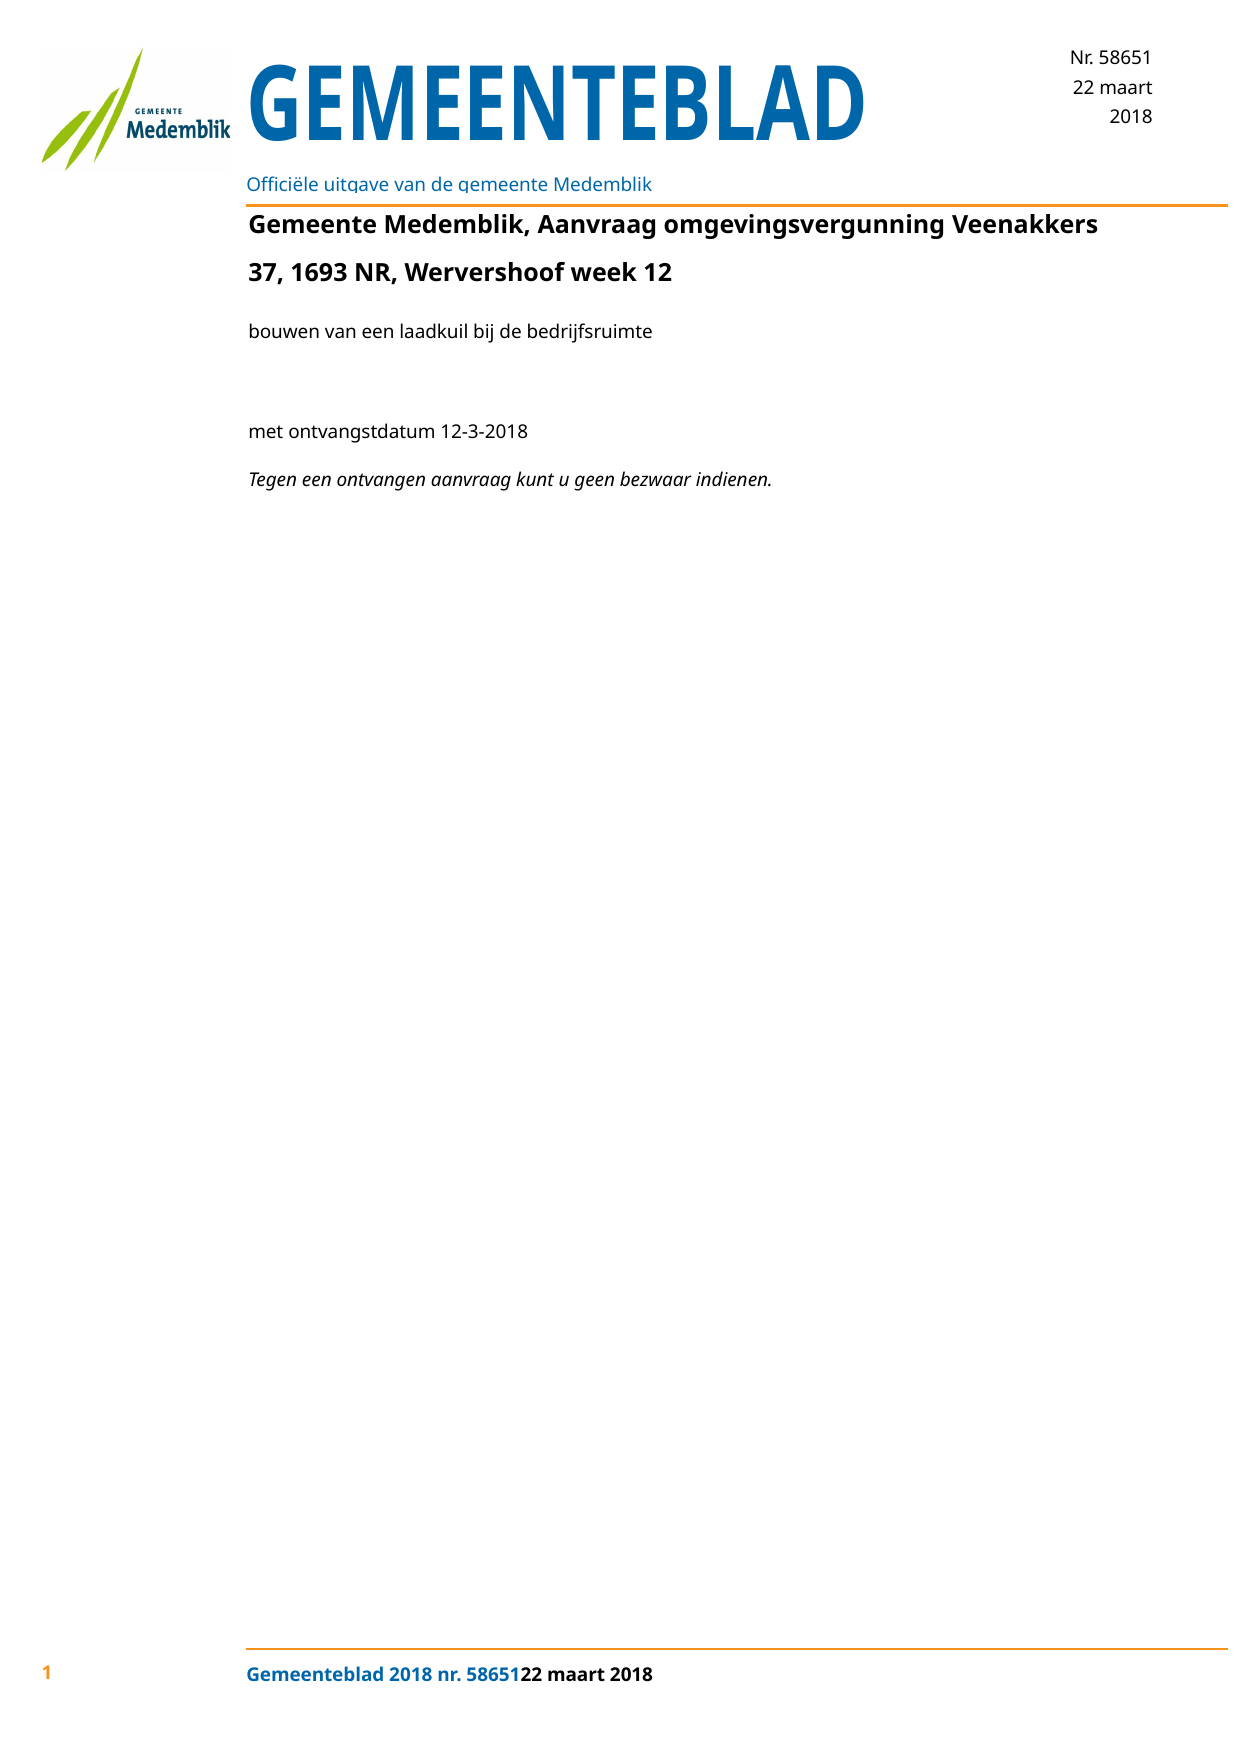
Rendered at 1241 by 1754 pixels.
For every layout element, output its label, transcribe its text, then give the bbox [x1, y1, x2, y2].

text bouwen van een laadkuil bij de bedrijfsruimte [248, 318, 1152, 344]
picture [41, 47, 231, 172]
text Gemeente Medemblik, Aanvraag omgevingsvergunning Veenakkers 37, 1693 NR, Wervershoof week 12 [248, 207, 1152, 288]
text met ontvangstdatum 12-3-2018 [248, 419, 1152, 444]
text Tegen een ontvangen aanvraag kunt u geen bezwaar indienen. [248, 467, 1152, 492]
